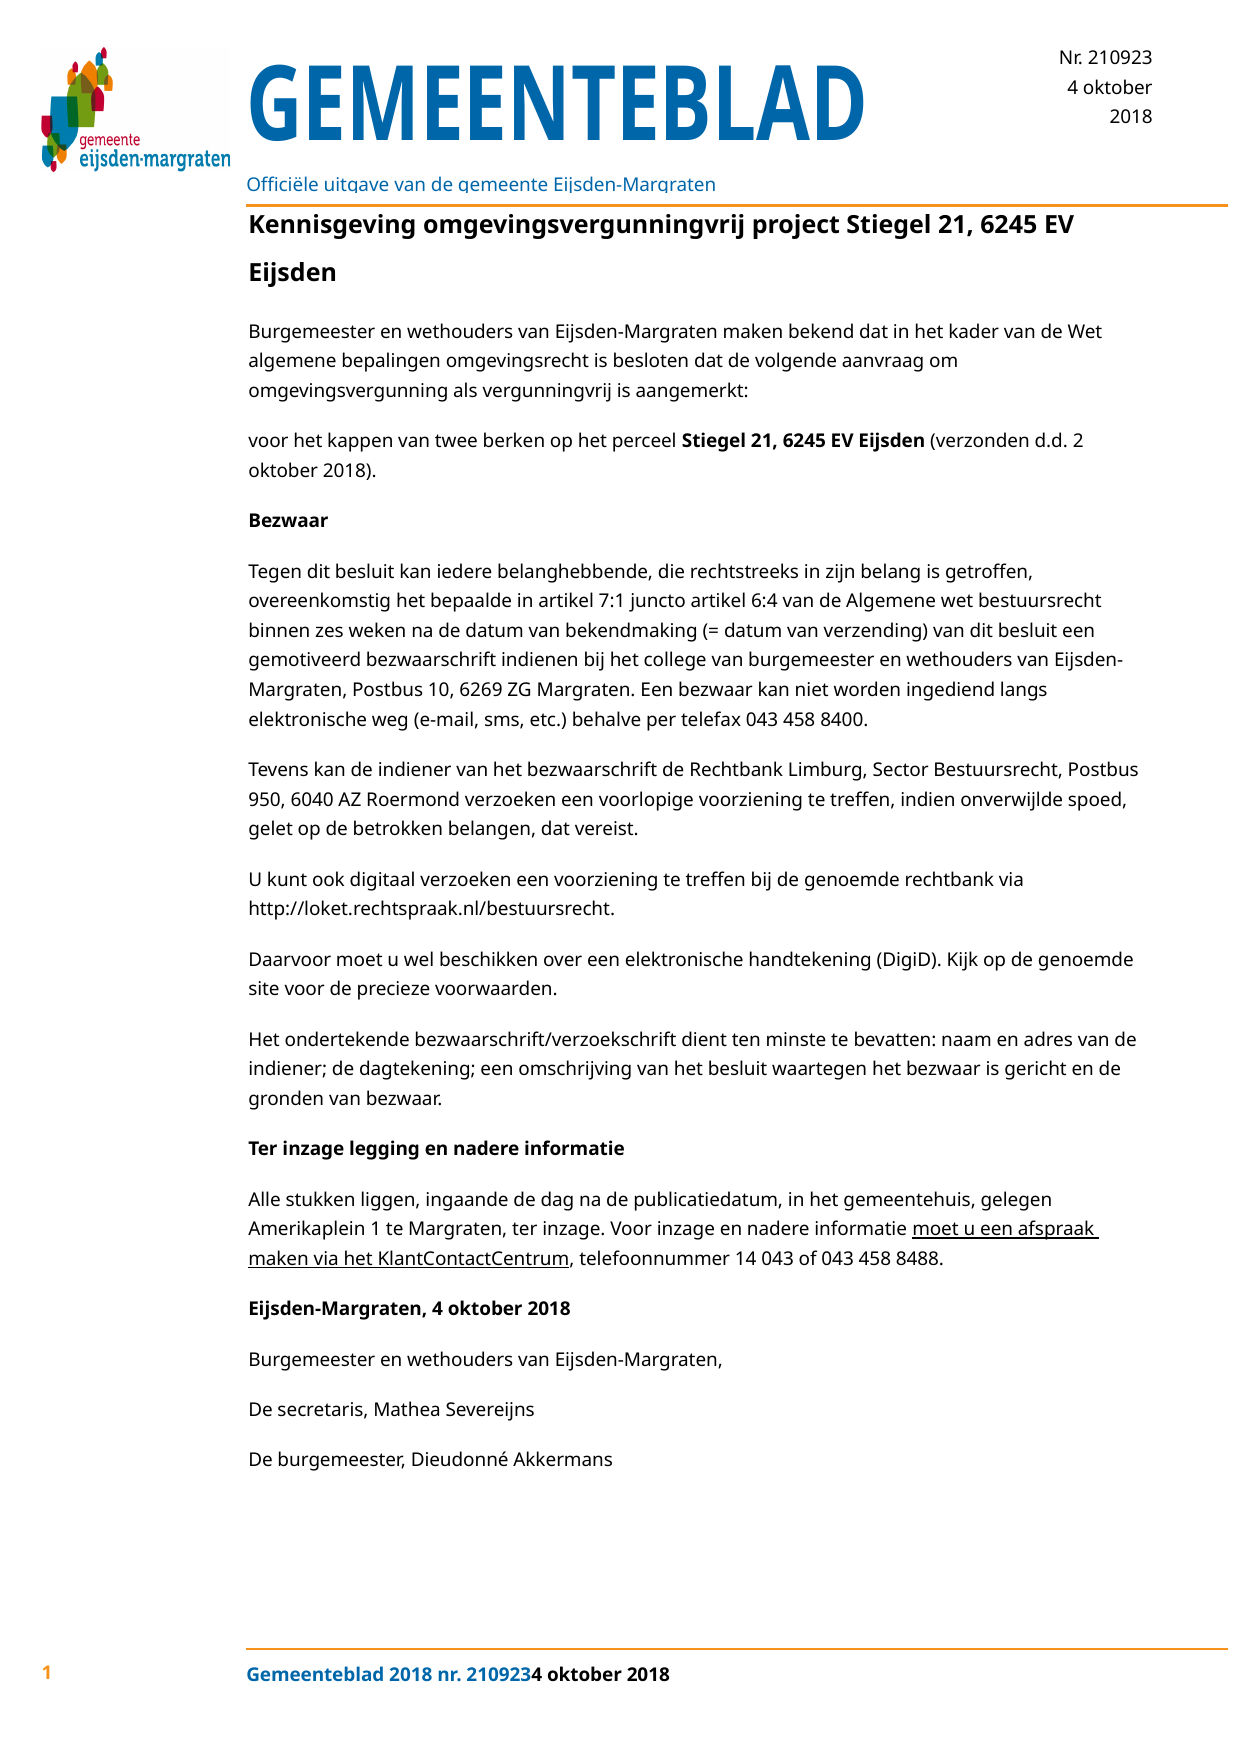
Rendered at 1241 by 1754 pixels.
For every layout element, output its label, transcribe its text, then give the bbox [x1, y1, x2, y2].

text Tegen dit besluit kan iedere belanghebbende, die rechtstreeks in zijn belang is getroffen, overeenkomstig het bepaalde in artikel 7:1 juncto artikel 6:4 van de Algemene wet bestuursrecht binnen zes weken na de datum van bekendmaking (= datum van verzending) van dit besluit een gemotiveerd bezwaarschrift indienen bij het college van burgemeester en wethouders van Eijsden-Margraten, Postbus 10, 6269 ZG Margraten. Een bezwaar kan niet worden ingediend langs elektronische weg (e-mail, sms, etc.) behalve per telefax 043 458 8400. [248, 558, 1152, 732]
text Kennisgeving omgevingsvergunningvrij project Stiegel 21, 6245 EV Eijsden [248, 207, 1152, 288]
text Alle stukken liggen, ingaande de dag na de publicatiedatum, in het gemeentehuis, gelegen Amerikaplein 1 te Margraten, ter inzage. Voor inzage en nadere informatie moet u een afspraak maken via het KlantContactCentrum, telefoonnummer 14 043 of 043 458 8488. [248, 1186, 1152, 1271]
text Eijsden-Margraten, 4 oktober 2018 [248, 1295, 1152, 1321]
text Tevens kan de indiener van het bezwaarschrift de Rechtbank Limburg, Sector Bestuursrecht, Postbus 950, 6040 AZ Roermond verzoeken een voorlopige voorziening te treffen, indien onverwijlde spoed, gelet op de betrokken belangen, dat vereist. [248, 756, 1152, 841]
text Bezwaar [248, 507, 1152, 533]
text Het ondertekende bezwaarschrift/verzoekschrift dient ten minste te bevatten: naam en adres van de indiener; de dagtekening; een omschrijving van het besluit waartegen het bezwaar is gericht en de gronden van bezwaar. [248, 1026, 1152, 1111]
text De burgemeester, Dieudonné Akkermans [248, 1447, 1152, 1472]
text Burgemeester en wethouders van Eijsden-Margraten maken bekend dat in het kader van de Wet algemene bepalingen omgevingsrecht is besloten dat de volgende aanvraag om omgevingsvergunning als vergunningvrij is aangemerkt: [248, 318, 1152, 403]
text Burgemeester en wethouders van Eijsden-Margraten, [248, 1346, 1152, 1372]
text De secretaris, Mathea Severeijns [248, 1396, 1152, 1422]
picture [41, 47, 231, 172]
text U kunt ook digitaal verzoeken een voorziening te treffen bij de genoemde rechtbank via http://loket.rechtspraak.nl/bestuursrecht. [248, 866, 1152, 921]
text Daarvoor moet u wel beschikken over een elektronische handtekening (DigiD). Kijk op de genoemde site voor de precieze voorwaarden. [248, 946, 1152, 1001]
text Ter inzage legging en nadere informatie [248, 1135, 1152, 1161]
text voor het kappen van twee berken op het perceel Stiegel 21, 6245 EV Eijsden (verzonden d.d. 2 oktober 2018). [248, 427, 1152, 483]
